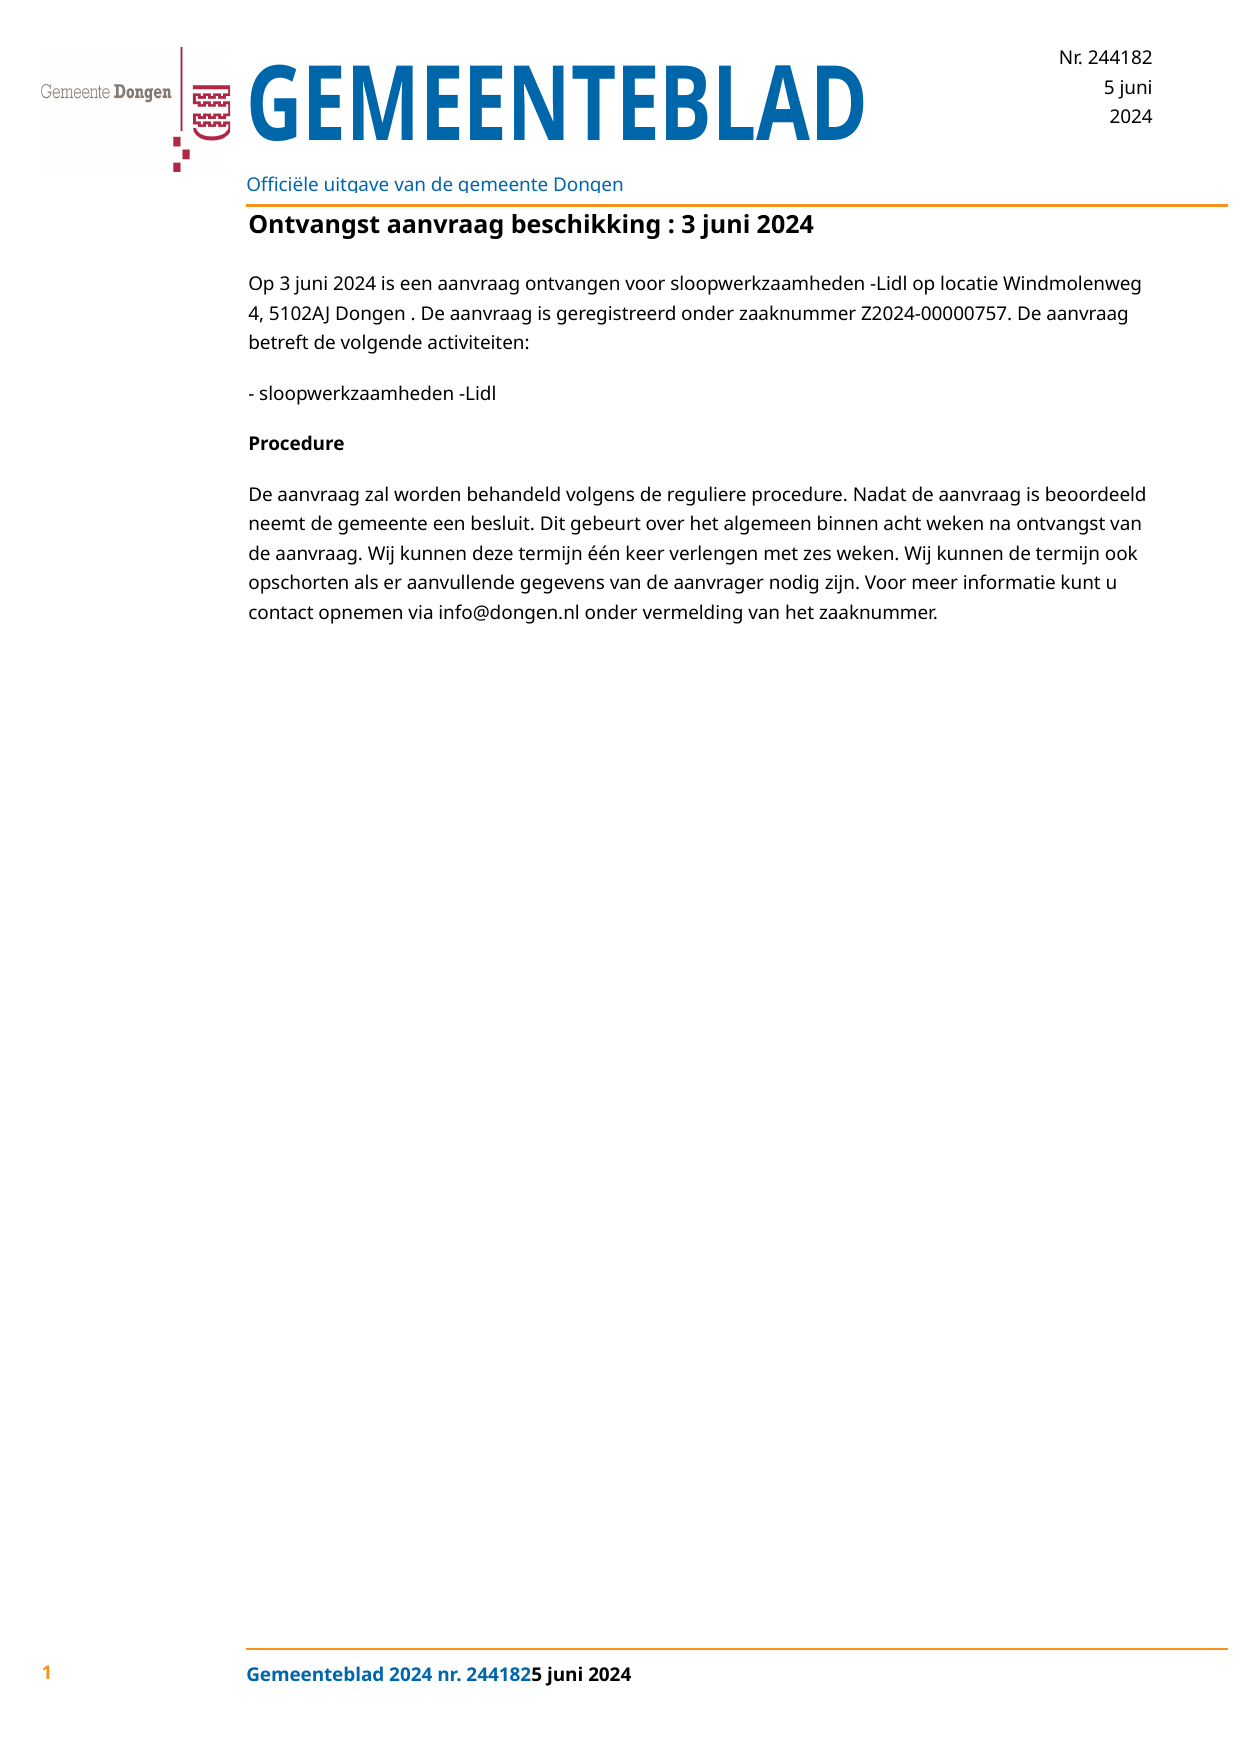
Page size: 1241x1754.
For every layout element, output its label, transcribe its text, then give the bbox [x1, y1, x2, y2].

text - sloopwerkzaamheden -Lidl [248, 380, 1152, 406]
text Procedure [248, 430, 1152, 456]
picture [41, 47, 231, 172]
text De aanvraag zal worden behandeld volgens de reguliere procedure. Nadat de aanvraag is beoordeeld neemt de gemeente een besluit. Dit gebeurt over het algemeen binnen acht weken na ontvangst van de aanvraag. Wij kunnen deze termijn één keer verlengen met zes weken. Wij kunnen de termijn ook opschorten als er aanvullende gegevens van de aanvrager nodig zijn. Voor meer informatie kunt u contact opnemen via info@dongen.nl onder vermelding van het zaaknummer. [248, 481, 1152, 625]
text Op 3 juni 2024 is een aanvraag ontvangen voor sloopwerkzaamheden -Lidl op locatie Windmolenweg 4, 5102AJ Dongen . De aanvraag is geregistreerd onder zaaknummer Z2024-00000757. De aanvraag betreft de volgende activiteiten: [248, 270, 1152, 355]
text Ontvangst aanvraag beschikking : 3 juni 2024 [248, 207, 1152, 241]
